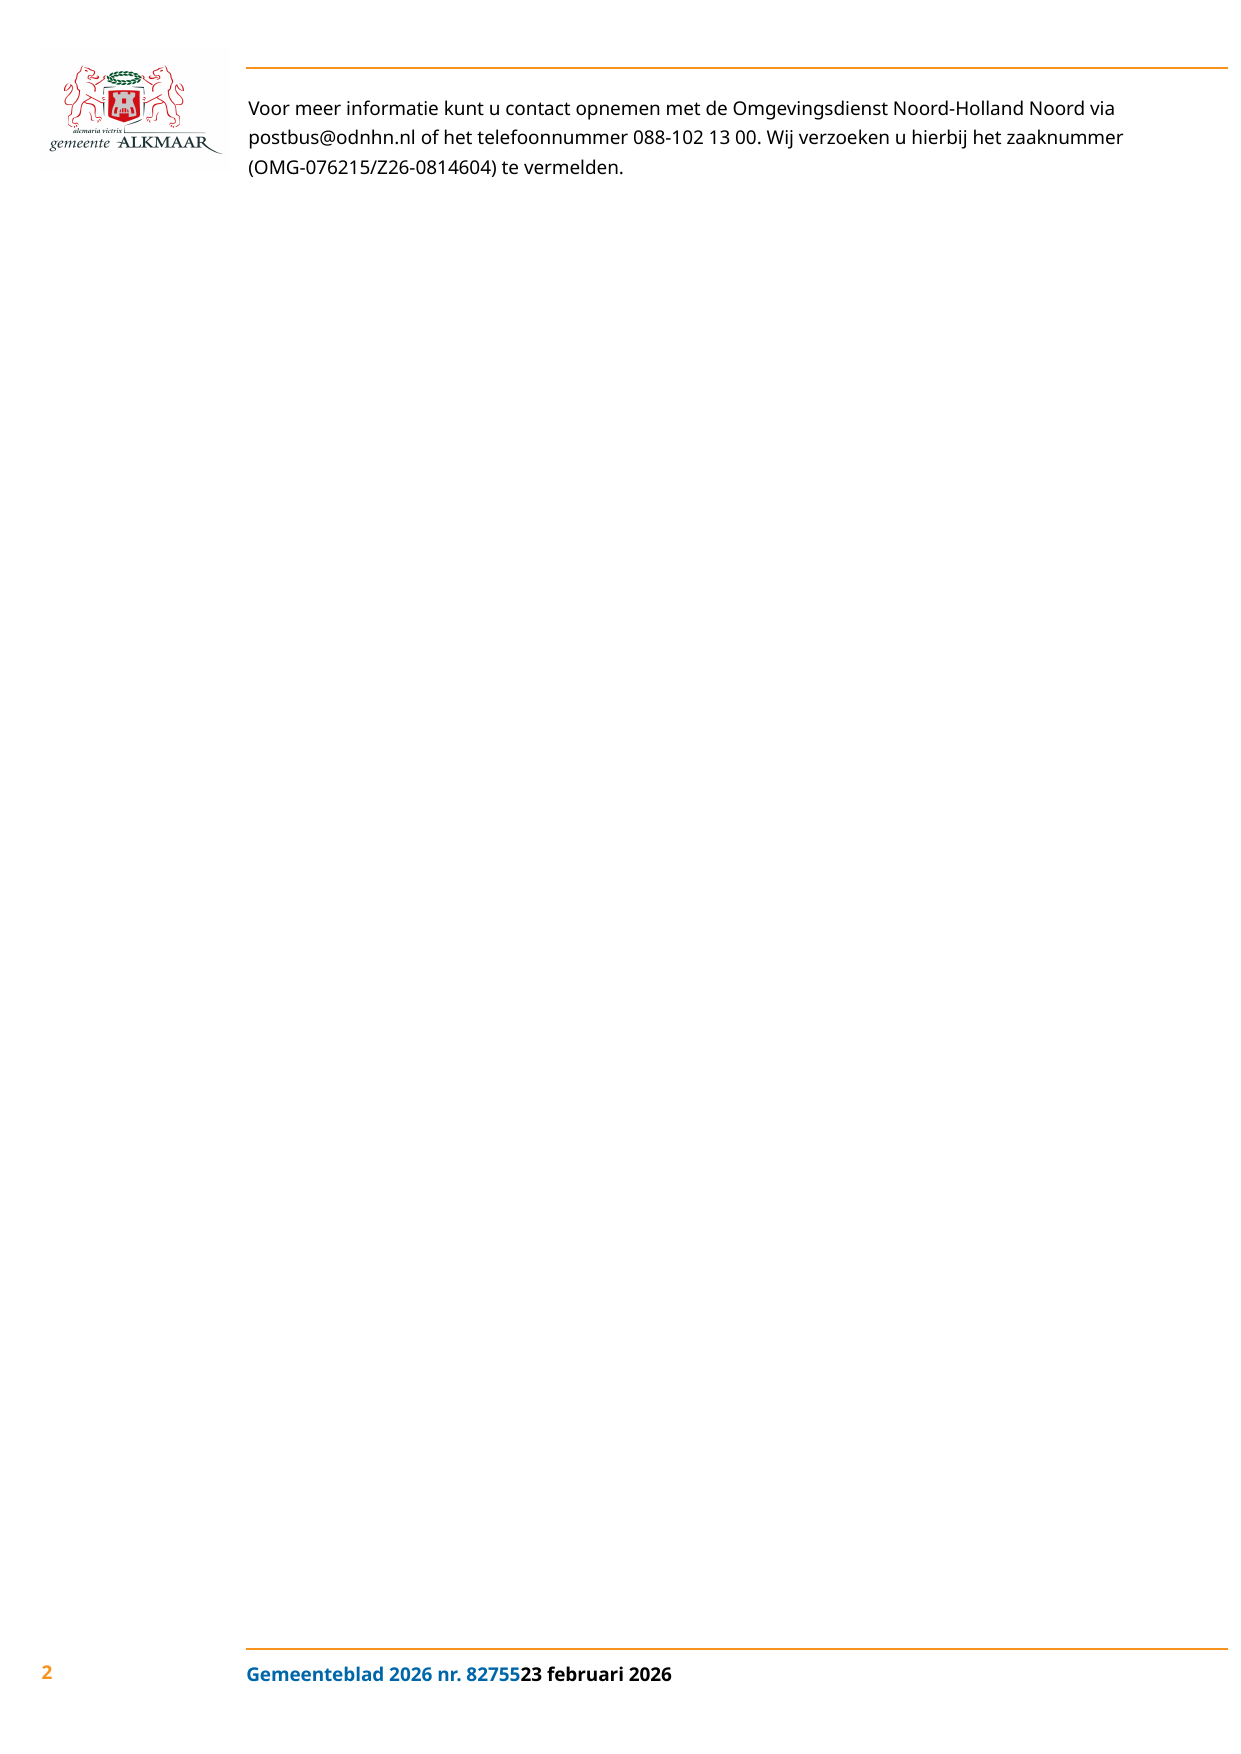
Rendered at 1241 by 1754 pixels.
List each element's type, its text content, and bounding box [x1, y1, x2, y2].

picture [41, 47, 231, 172]
text Voor meer informatie kunt u contact opnemen met de Omgevingsdienst Noord-Holland Noord via postbus@odnhn.nl of het telefoonnummer 088-102 13 00. Wij verzoeken u hierbij het zaaknummer (OMG-076215/Z26-0814604) te vermelden. [248, 95, 1152, 180]
